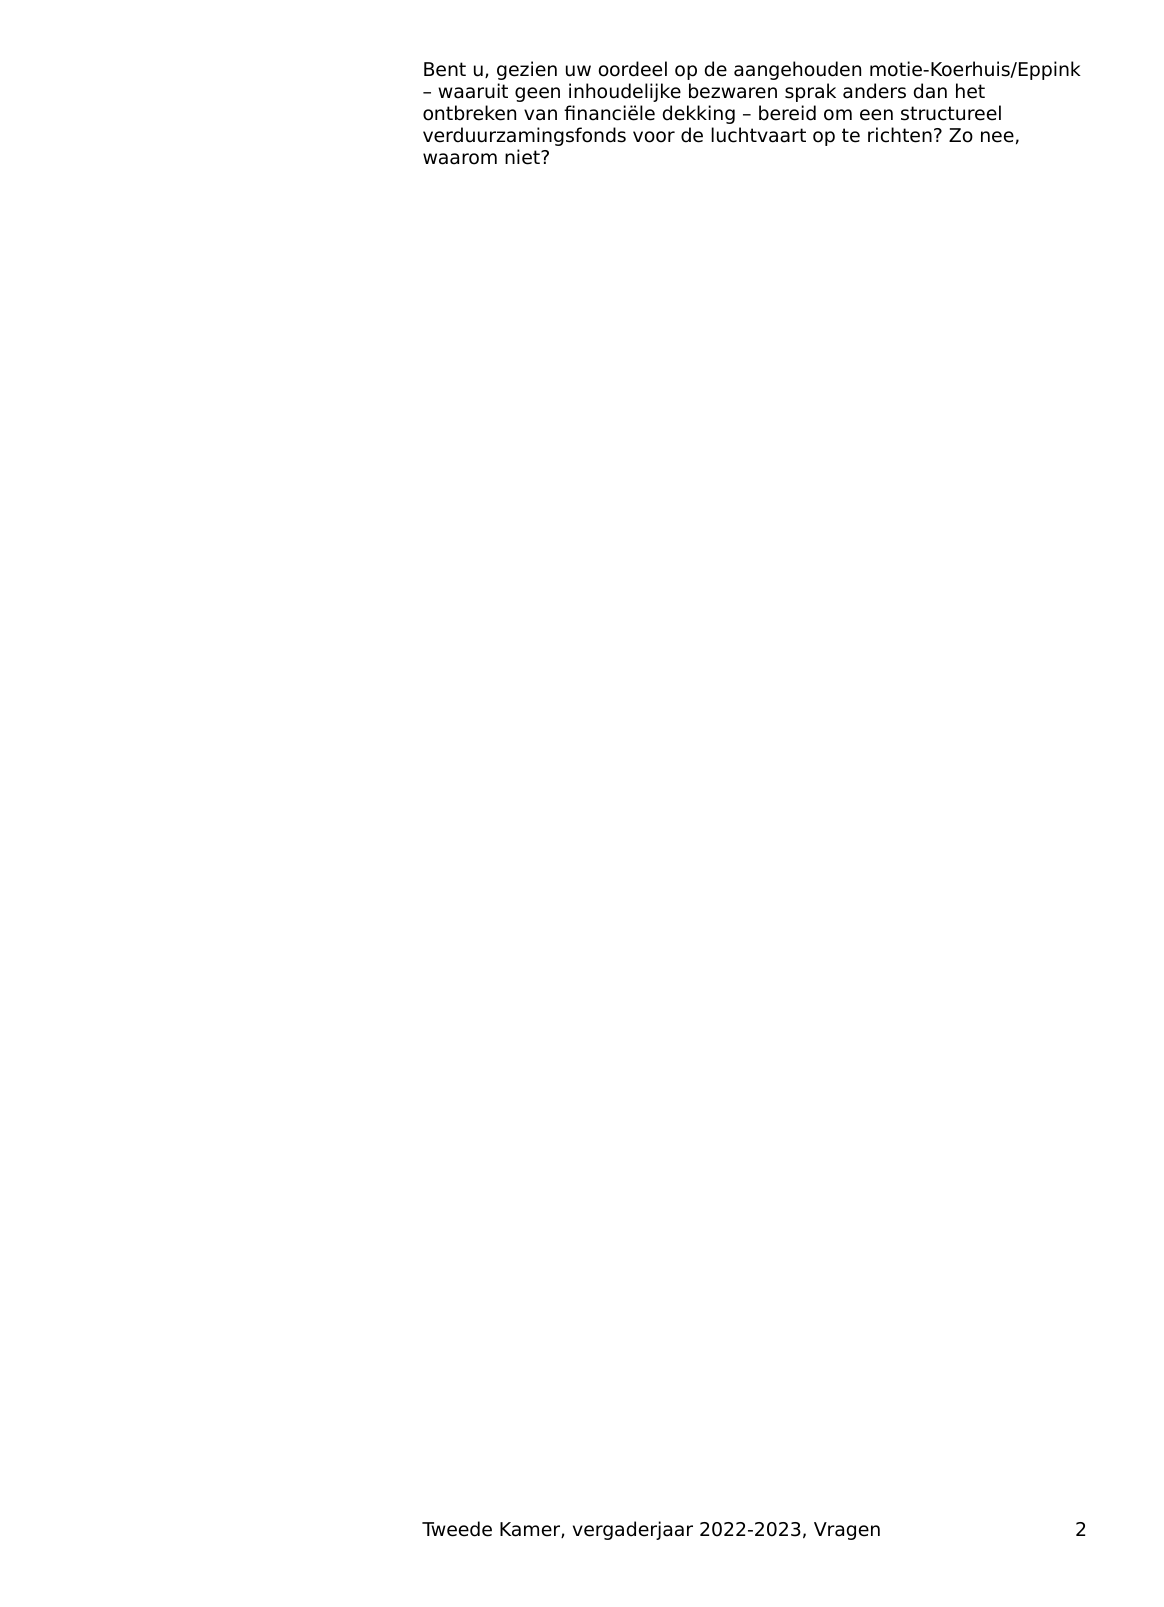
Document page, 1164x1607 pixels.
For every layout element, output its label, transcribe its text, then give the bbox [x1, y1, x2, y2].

text Bent u, gezien uw oordeel op de aangehouden motie-Koerhuis/Eppink – waaruit geen inhoudelijke bezwaren sprak anders dan het ontbreken van financiële dekking – bereid om een structureel verduurzamingsfonds voor de luchtvaart op te richten? Zo nee, waarom niet? [422, 59, 1087, 169]
